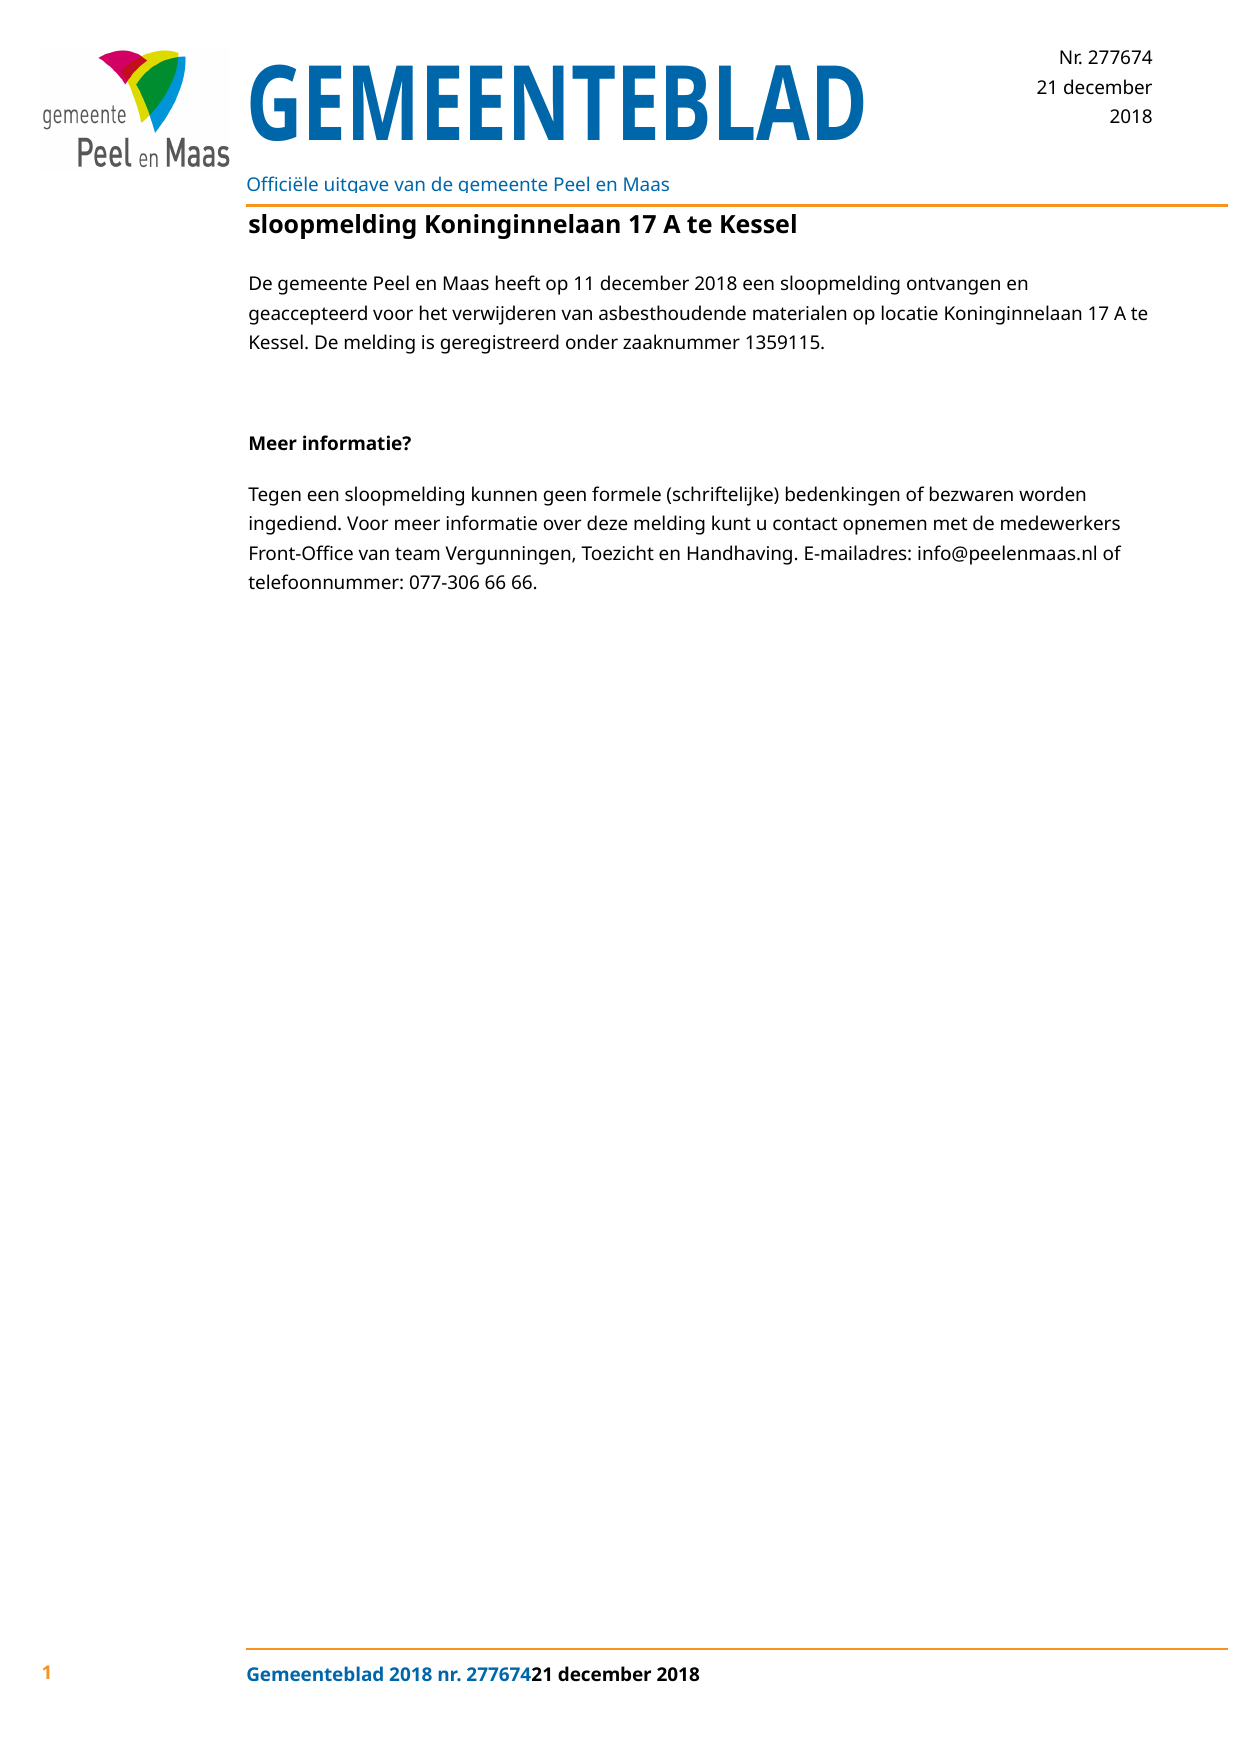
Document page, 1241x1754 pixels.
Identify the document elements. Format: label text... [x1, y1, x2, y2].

text De gemeente Peel en Maas heeft op 11 december 2018 een sloopmelding ontvangen en geaccepteerd voor het verwijderen van asbesthoudende materialen op locatie Koninginnelaan 17 A te Kessel. De melding is geregistreerd onder zaaknummer 1359115. [248, 270, 1152, 355]
text Meer informatie? [248, 430, 1152, 456]
text Tegen een sloopmelding kunnen geen formele (schriftelijke) bedenkingen of bezwaren worden ingediend. Voor meer informatie over deze melding kunt u contact opnemen met de medewerkers Front-Office van team Vergunningen, Toezicht en Handhaving. E-mailadres: info@peelenmaas.nl of telefoonnummer: 077-306 66 66. [248, 481, 1152, 595]
text sloopmelding Koninginnelaan 17 A te Kessel [248, 207, 1152, 241]
picture [41, 47, 231, 172]
